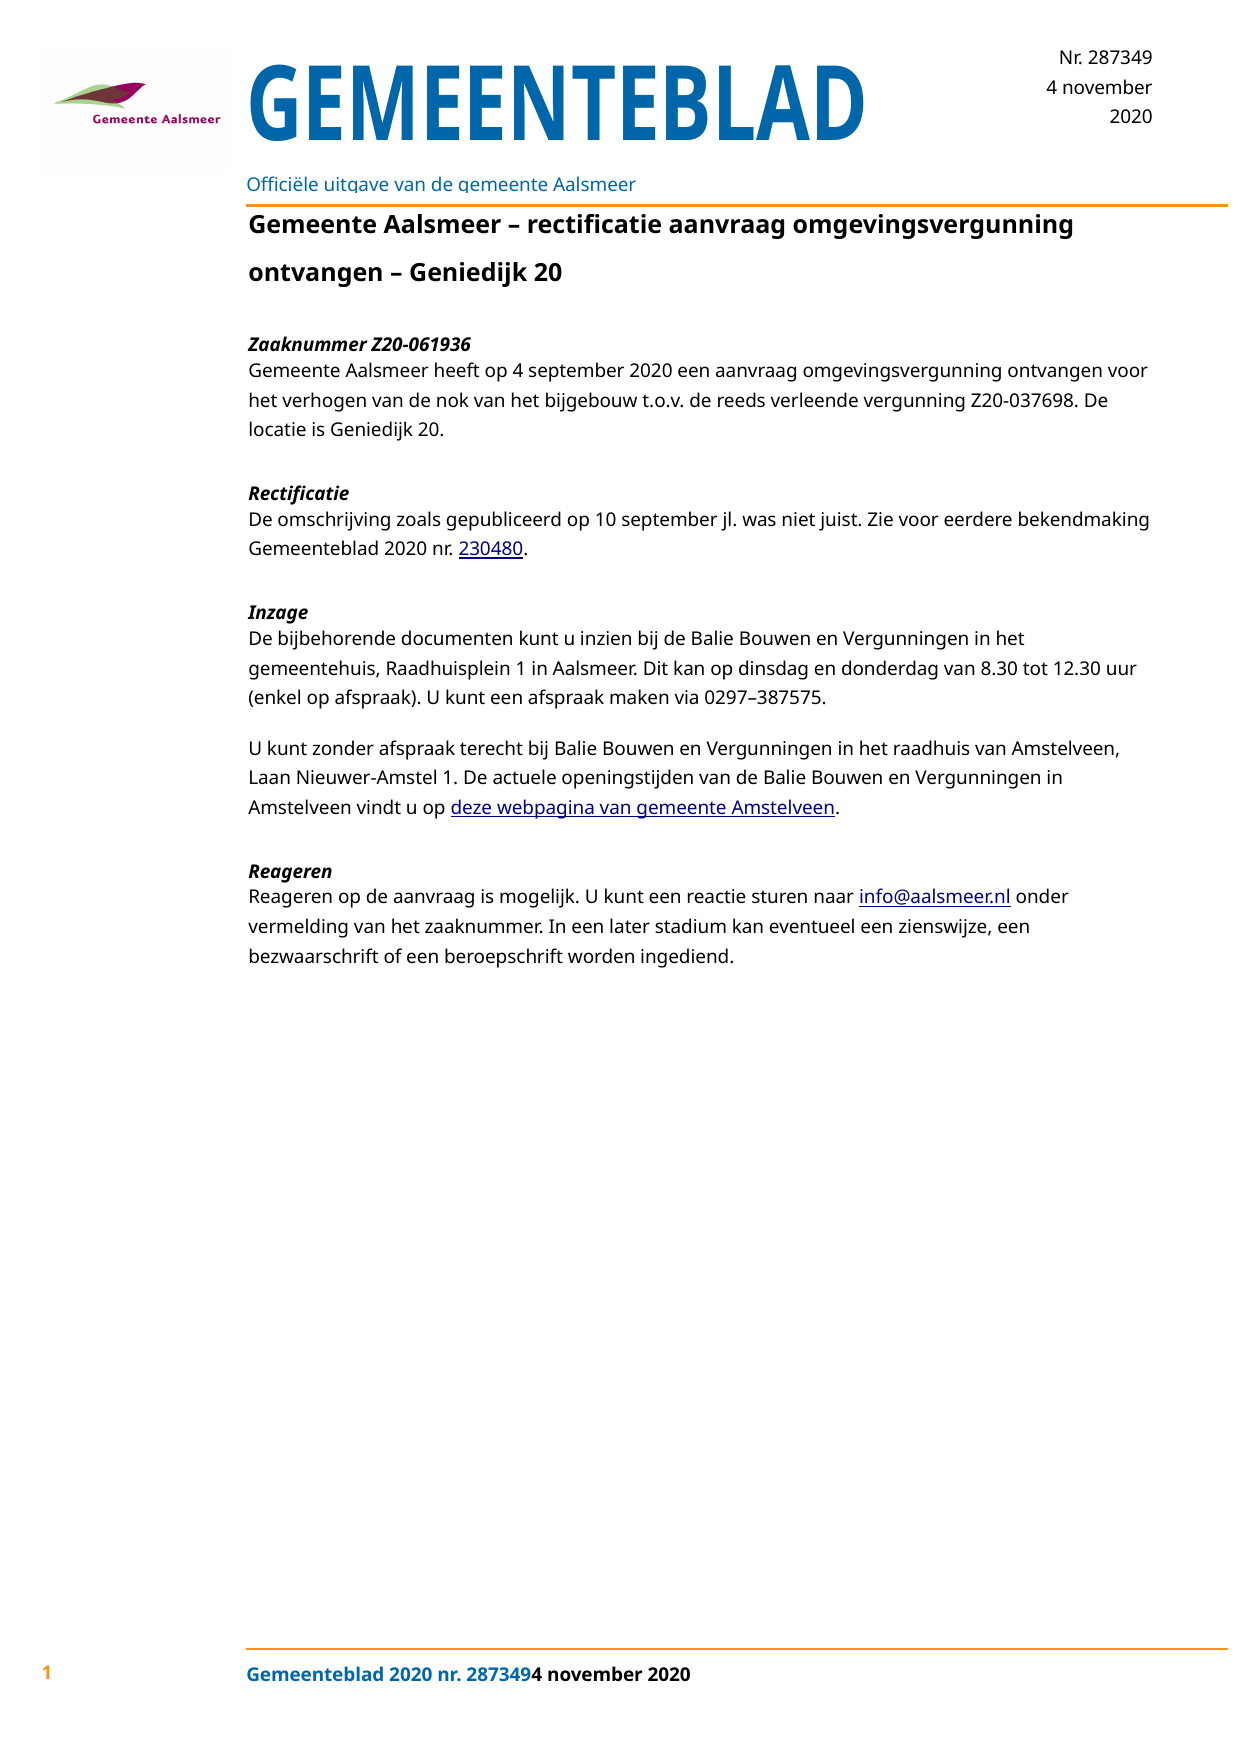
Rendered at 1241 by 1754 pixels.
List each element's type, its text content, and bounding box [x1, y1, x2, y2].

text Rectificatie [248, 480, 1152, 506]
text De omschrijving zoals gepubliceerd op 10 september jl. was niet juist. Zie voor eerdere bekendmaking Gemeenteblad 2020 nr. 230480. [248, 506, 1152, 561]
text Zaaknummer Z20-061936 [248, 331, 1152, 357]
text Inzage [248, 599, 1152, 625]
picture [41, 47, 231, 172]
text Gemeente Aalsmeer heeft op 4 september 2020 een aanvraag omgevingsvergunning ontvangen voor het verhogen van de nok van het bijgebouw t.o.v. de reeds verleende vergunning Z20-037698. De locatie is Geniedijk 20. [248, 357, 1152, 442]
text Reageren op de aanvraag is mogelijk. U kunt een reactie sturen naar info@aalsmeer.nl onder vermelding van het zaaknummer. In een later stadium kan eventueel een zienswijze, een bezwaarschrift of een beroepschrift worden ingediend. [248, 884, 1152, 969]
text Reageren [248, 858, 1152, 884]
text U kunt zonder afspraak terecht bij Balie Bouwen en Vergunningen in het raadhuis van Amstelveen, Laan Nieuwer-Amstel 1. De actuele openingstijden van de Balie Bouwen en Vergunningen in Amstelveen vindt u op deze webpagina van gemeente Amstelveen. [248, 735, 1152, 820]
text Gemeente Aalsmeer – rectificatie aanvraag omgevingsvergunning ontvangen – Geniedijk 20 [248, 207, 1152, 288]
text De bijbehorende documenten kunt u inzien bij de Balie Bouwen en Vergunningen in het gemeentehuis, Raadhuisplein 1 in Aalsmeer. Dit kan op dinsdag en donderdag van 8.30 tot 12.30 uur (enkel op afspraak). U kunt een afspraak maken via 0297–387575. [248, 625, 1152, 710]
